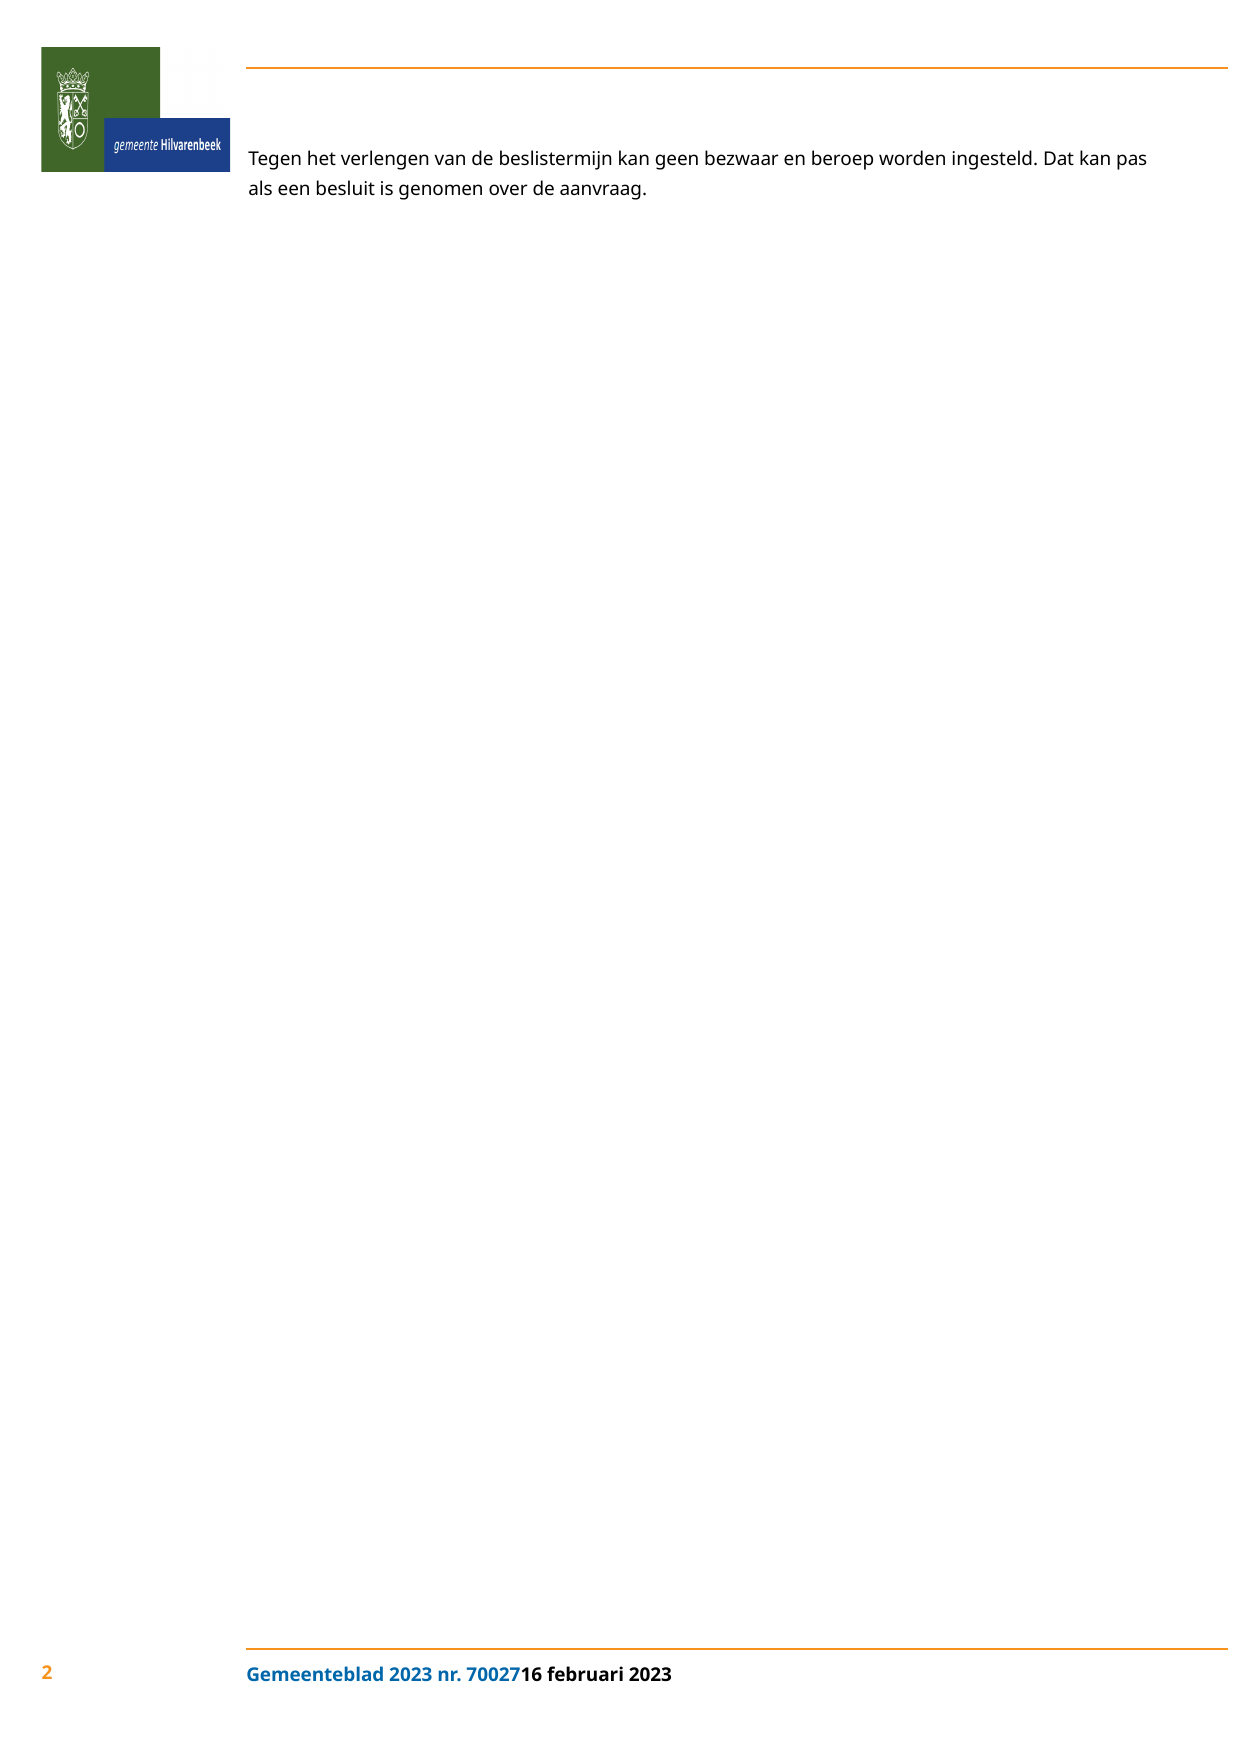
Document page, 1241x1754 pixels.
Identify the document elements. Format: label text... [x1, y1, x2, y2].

text Tegen het verlengen van de beslistermijn kan geen bezwaar en beroep worden ingesteld. Dat kan pas als een besluit is genomen over de aanvraag. [248, 145, 1152, 201]
picture [41, 47, 231, 172]
